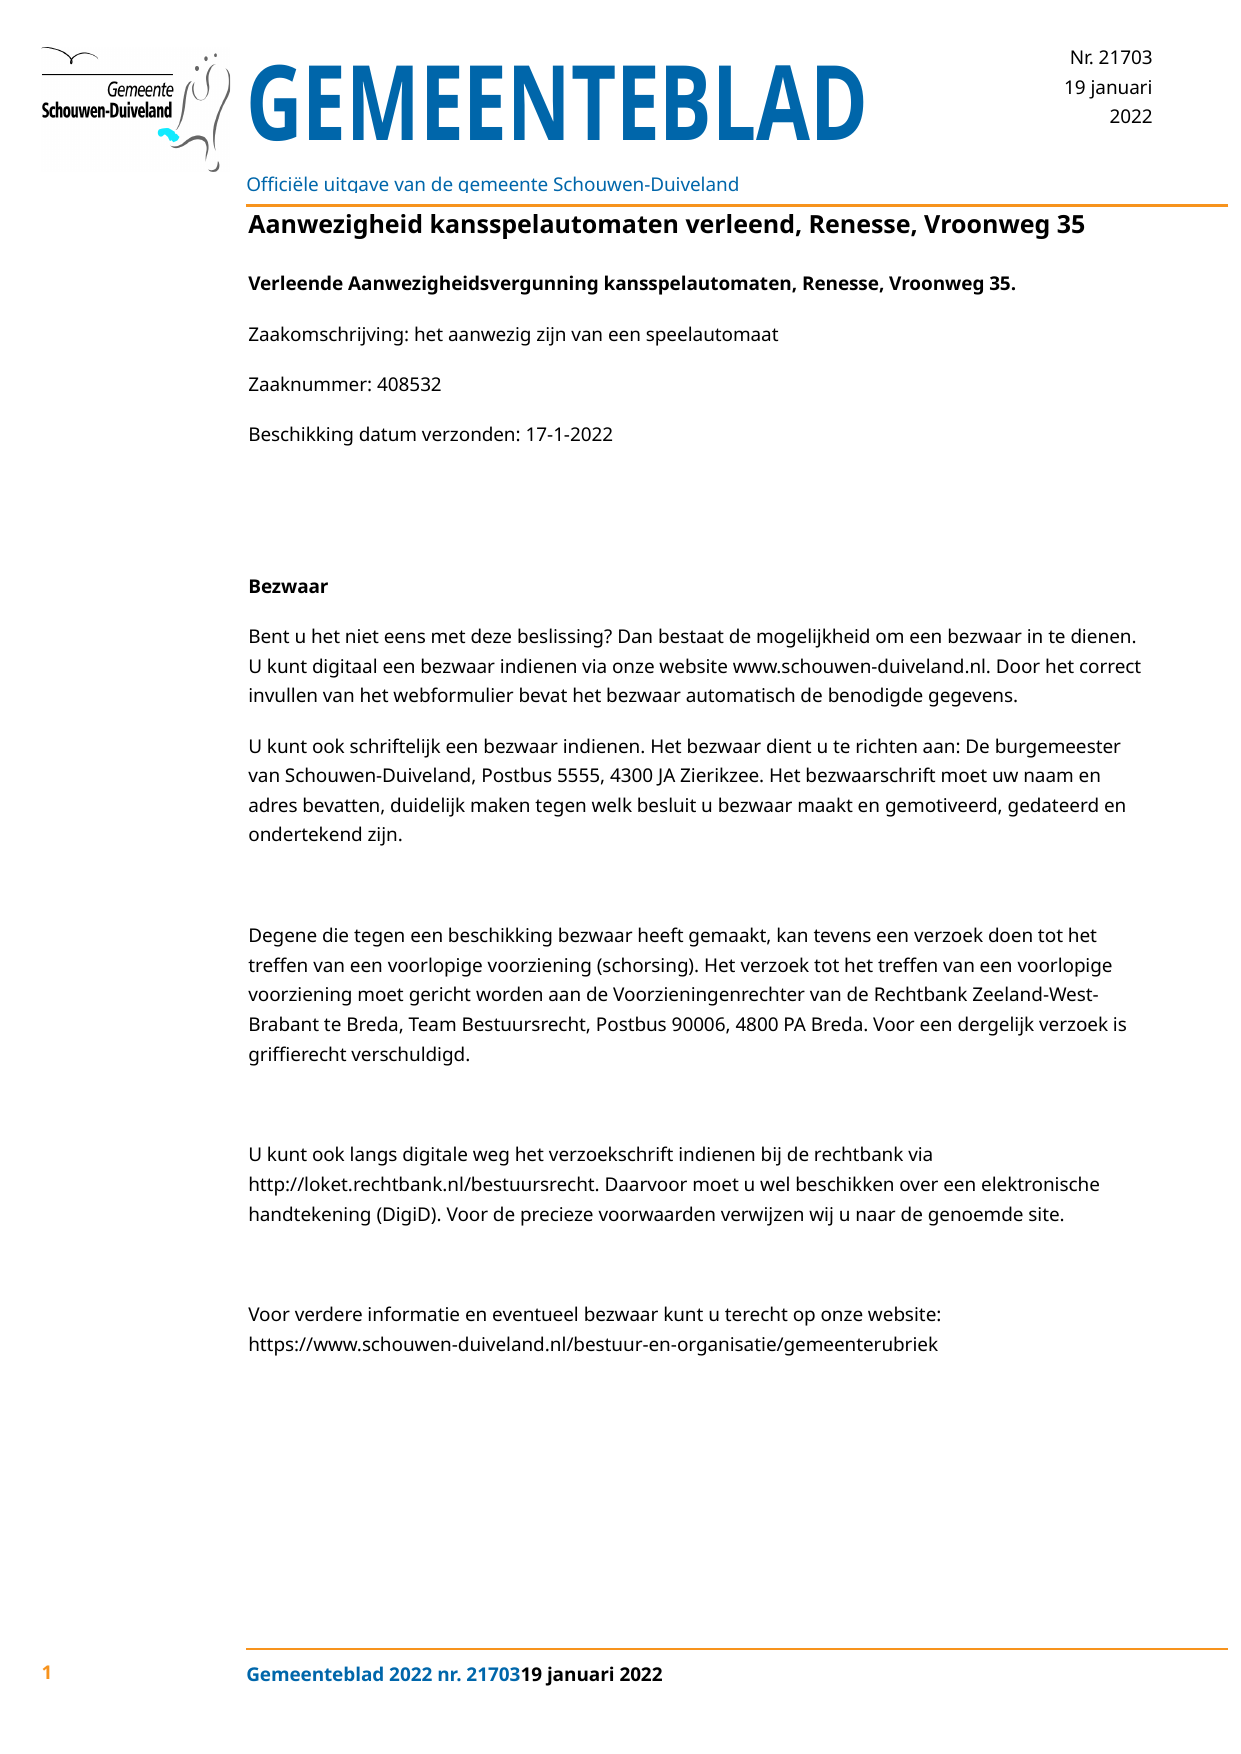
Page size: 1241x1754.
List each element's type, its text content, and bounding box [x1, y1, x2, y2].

text U kunt ook schriftelijk een bezwaar indienen. Het bezwaar dient u te richten aan: De burgemeester van Schouwen-Duiveland, Postbus 5555, 4300 JA Zierikzee. Het bezwaarschrift moet uw naam en adres bevatten, duidelijk maken tegen welk besluit u bezwaar maakt en gemotiveerd, gedateerd en ondertekend zijn. [248, 733, 1152, 847]
text Zaaknummer: 408532 [248, 371, 1152, 397]
text Bezwaar [248, 573, 1152, 598]
text Aanwezigheid kansspelautomaten verleend, Renesse, Vroonweg 35 [248, 207, 1152, 241]
text Beschikking datum verzonden: 17-1-2022 [248, 422, 1152, 447]
text U kunt ook langs digitale weg het verzoekschrift indienen bij de rechtbank via http://loket.rechtbank.nl/bestuursrecht. Daarvoor moet u wel beschikken over een elektronische handtekening (DigiD). Voor de precieze voorwaarden verwijzen wij u naar de genoemde site. [248, 1142, 1152, 1226]
text Degene die tegen een beschikking bezwaar heeft gemaakt, kan tevens een verzoek doen tot het treffen van een voorlopige voorziening (schorsing). Het verzoek tot het treffen van een voorlopige voorziening moet gericht worden aan de Voorzieningenrechter van de Rechtbank Zeeland-West-Brabant te Breda, Team Bestuursrecht, Postbus 90006, 4800 PA Breda. Voor een dergelijk verzoek is griffierecht verschuldigd. [248, 922, 1152, 1066]
text Bent u het niet eens met deze beslissing? Dan bestaat de mogelijkheid om een bezwaar in te dienen. U kunt digitaal een bezwaar indienen via onze website www.schouwen-duiveland.nl. Door het correct invullen van het webformulier bevat het bezwaar automatisch de benodigde gegevens. [248, 623, 1152, 708]
text Zaakomschrijving: het aanwezig zijn van een speelautomaat [248, 321, 1152, 346]
picture [41, 47, 231, 172]
text Verleende Aanwezigheidsvergunning kansspelautomaten, Renesse, Vroonweg 35. [248, 270, 1152, 296]
text Voor verdere informatie en eventueel bezwaar kunt u terecht op onze website: https://www.schouwen-duiveland.nl/bestuur-en-organisatie/gemeenterubriek [248, 1302, 1152, 1357]
